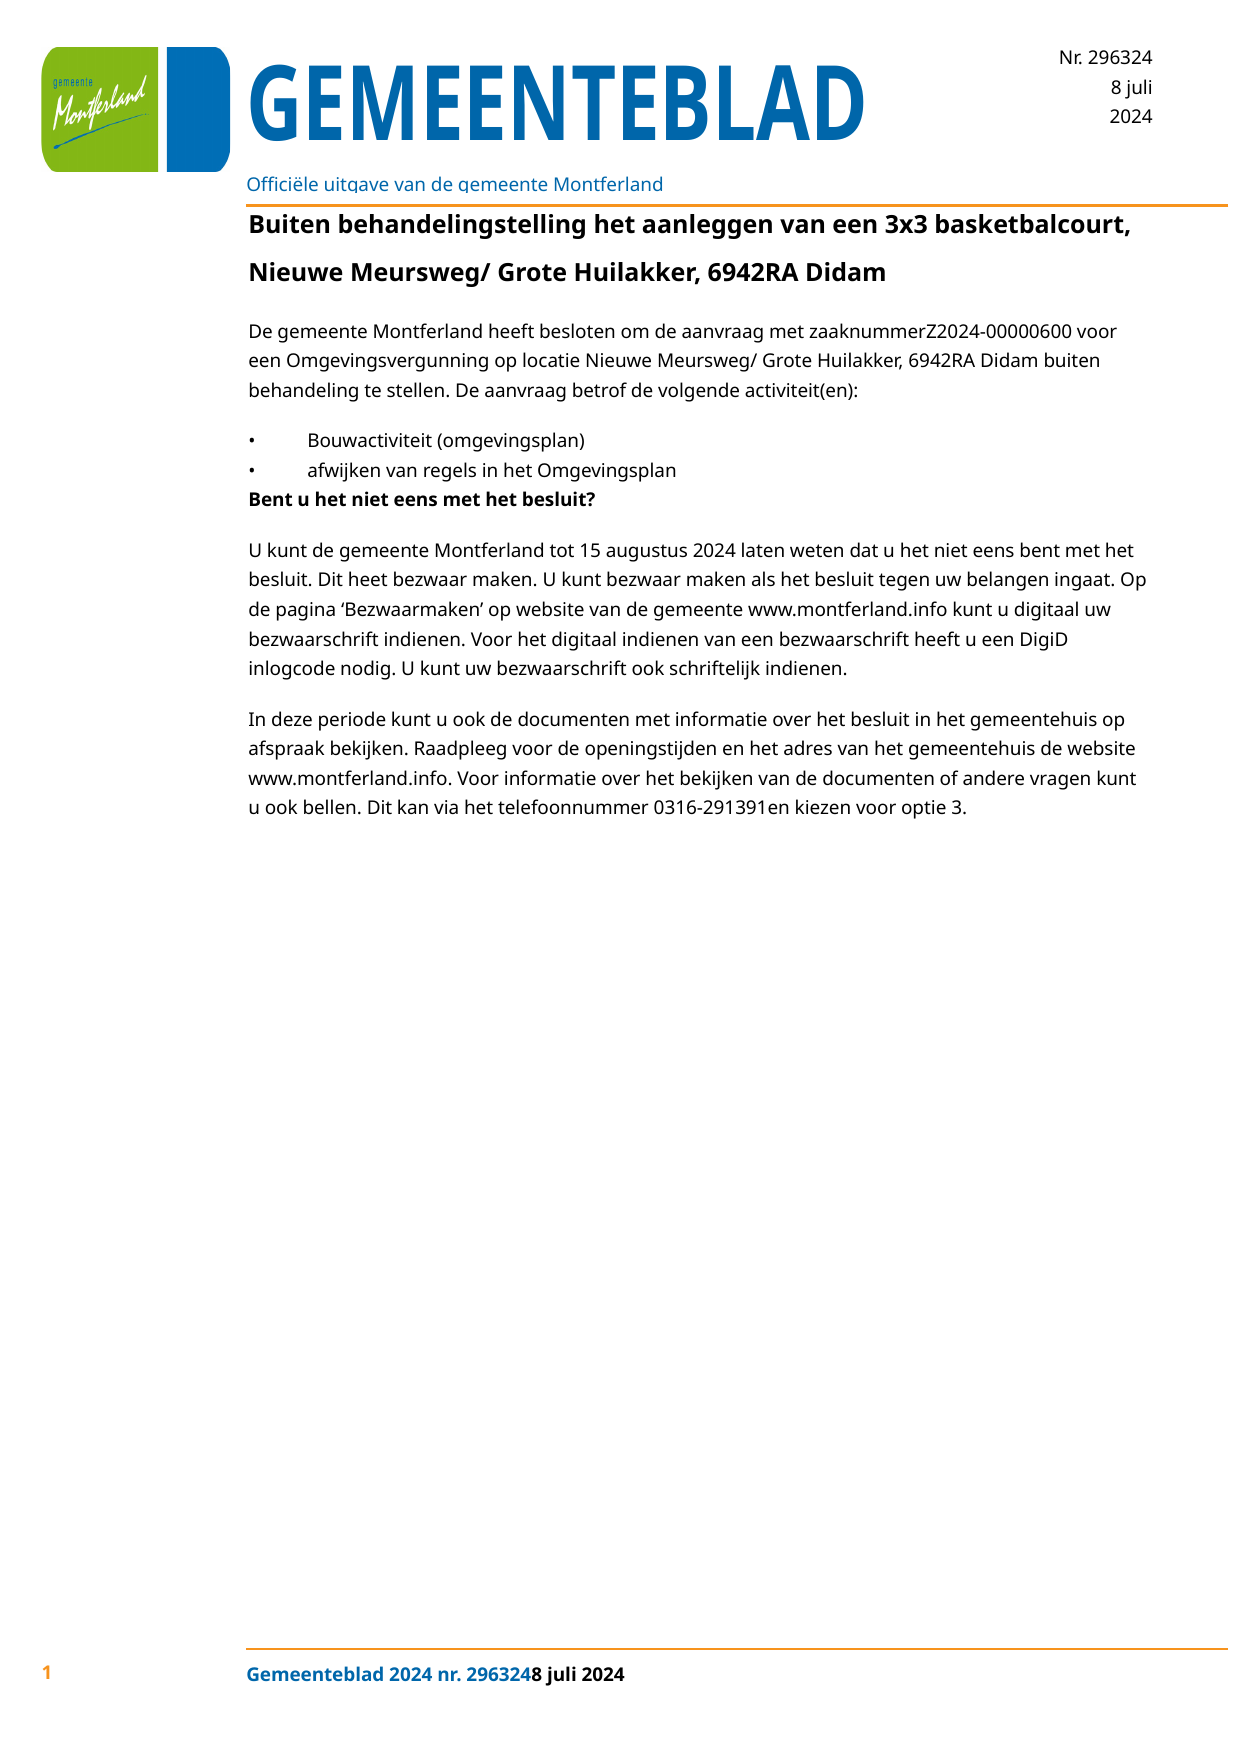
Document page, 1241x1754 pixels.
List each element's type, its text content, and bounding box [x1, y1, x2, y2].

text Buiten behandelingstelling het aanleggen van een 3x3 basketbalcourt, Nieuwe Meursweg/ Grote Huilakker, 6942RA Didam [248, 207, 1152, 288]
text De gemeente Montferland heeft besloten om de aanvraag met zaaknummerZ2024-00000600 voor een Omgevingsvergunning op locatie Nieuwe Meursweg/ Grote Huilakker, 6942RA Didam buiten behandeling te stellen. De aanvraag betrof de volgende activiteit(en): [248, 318, 1152, 403]
picture [41, 47, 231, 172]
list afwijken van regels in het Omgevingsplan [248, 457, 1152, 483]
list Bouwactiviteit (omgevingsplan) [248, 427, 1152, 453]
text U kunt de gemeente Montferland tot 15 augustus 2024 laten weten dat u het niet eens bent met het besluit. Dit heet bezwaar maken. U kunt bezwaar maken als het besluit tegen uw belangen ingaat. Op de pagina ‘Bezwaarmaken’ op website van de gemeente www.montferland.info kunt u digitaal uw bezwaarschrift indienen. Voor het digitaal indienen van een bezwaarschrift heeft u een DigiD inlogcode nodig. U kunt uw bezwaarschrift ook schriftelijk indienen. [248, 537, 1152, 681]
text Bent u het niet eens met het besluit? [248, 487, 1152, 512]
text In deze periode kunt u ook de documenten met informatie over het besluit in het gemeentehuis op afspraak bekijken. Raadpleeg voor de openingstijden en het adres van het gemeentehuis de website www.montferland.info. Voor informatie over het bekijken van de documenten of andere vragen kunt u ook bellen. Dit kan via het telefoonnummer 0316-291391en kiezen voor optie 3. [248, 706, 1152, 820]
